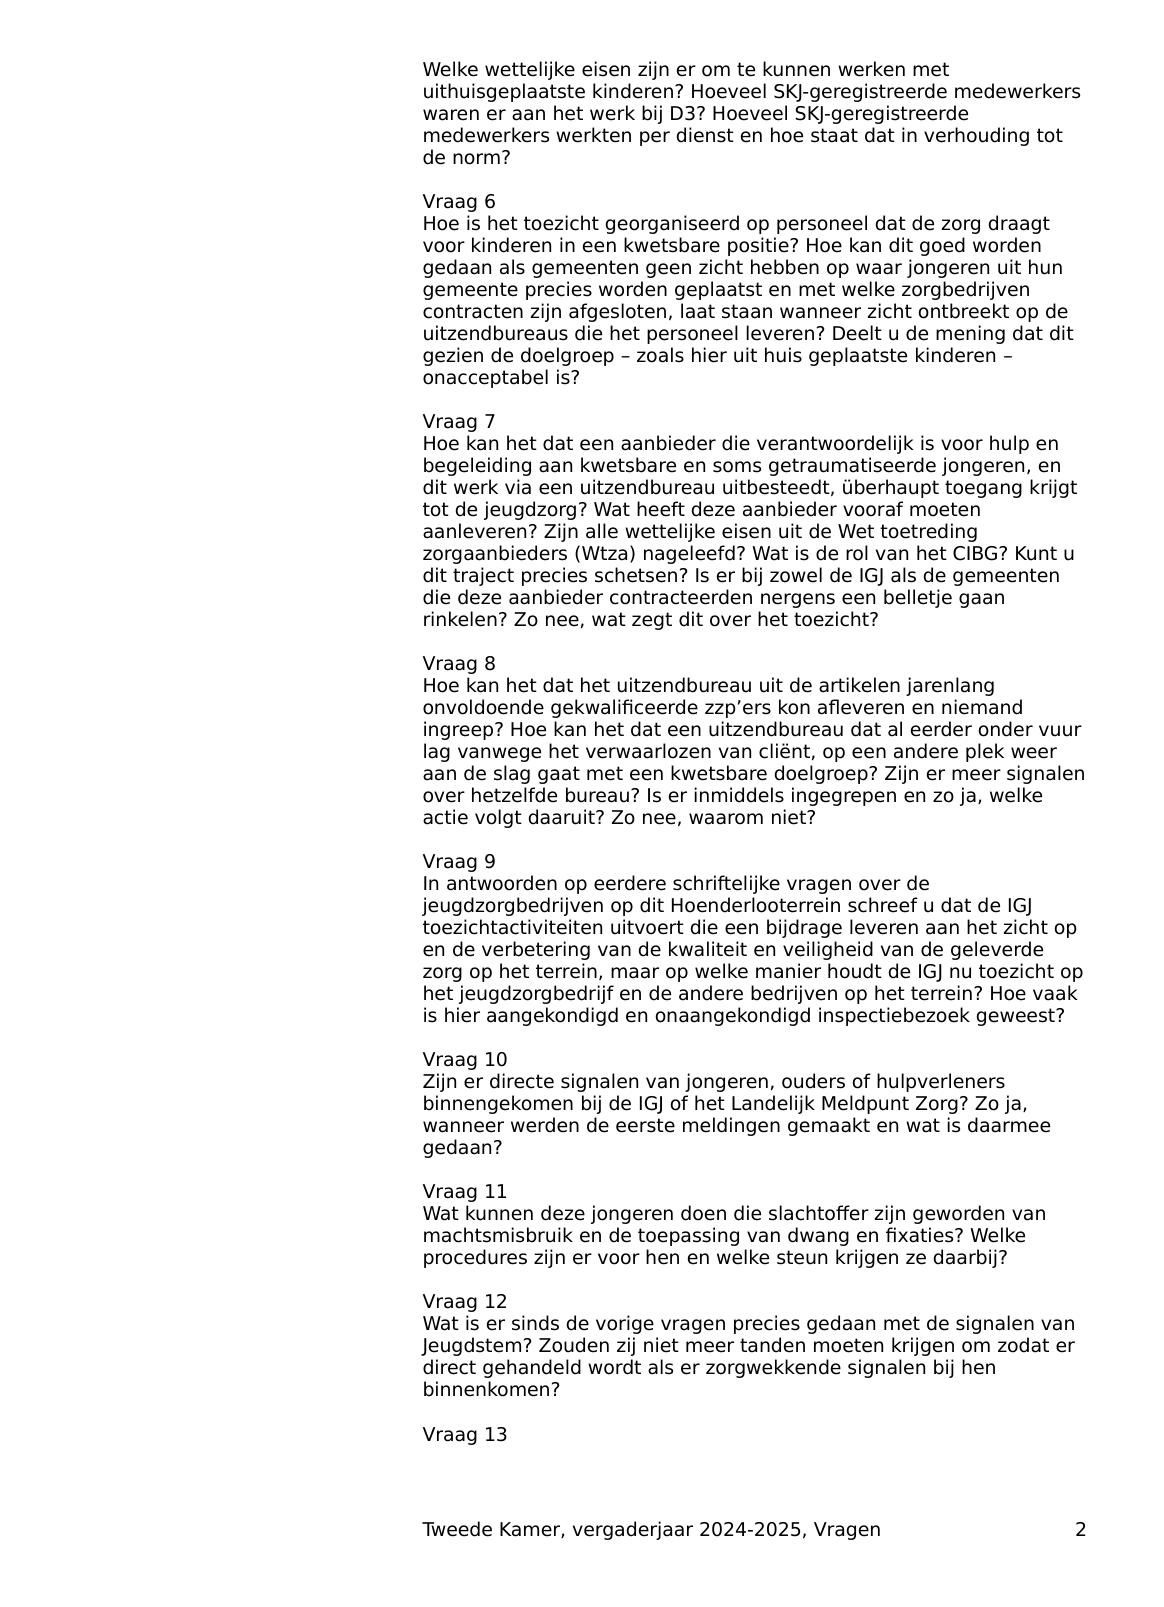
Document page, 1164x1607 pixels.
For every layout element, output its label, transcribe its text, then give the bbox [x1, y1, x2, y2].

text Vraag 11 [422, 1181, 1087, 1203]
text Vraag 10 [422, 1049, 1087, 1071]
text Hoe kan het dat een aanbieder die verantwoordelijk is voor hulp en begeleiding aan kwetsbare en soms getraumatiseerde jongeren, en dit werk via een uitzendbureau uitbesteedt, überhaupt toegang krijgt tot de jeugdzorg? Wat heeft deze aanbieder vooraf moeten aanleveren? Zijn alle wettelijke eisen uit de Wet toetreding zorgaanbieders (Wtza) nageleefd? Wat is de rol van het CIBG? Kunt u dit traject precies schetsen? Is er bij zowel de IGJ als de gemeenten die deze aanbieder contracteerden nergens een belletje gaan rinkelen? Zo nee, wat zegt dit over het toezicht? [422, 433, 1087, 631]
text Hoe kan het dat het uitzendbureau uit de artikelen jarenlang onvoldoende gekwalificeerde zzp’ers kon afleveren en niemand ingreep? Hoe kan het dat een uitzendbureau dat al eerder onder vuur lag vanwege het verwaarlozen van cliënt, op een andere plek weer aan de slag gaat met een kwetsbare doelgroep? Zijn er meer signalen over hetzelfde bureau? Is er inmiddels ingegrepen en zo ja, welke actie volgt daaruit? Zo nee, waarom niet? [422, 675, 1087, 829]
text In antwoorden op eerdere schriftelijke vragen over de jeugdzorgbedrijven op dit Hoenderlooterrein schreef u dat de IGJ toezichtactiviteiten uitvoert die een bijdrage leveren aan het zicht op en de verbetering van de kwaliteit en veiligheid van de geleverde zorg op het terrein, maar op welke manier houdt de IGJ nu toezicht op het jeugdzorgbedrijf en de andere bedrijven op het terrein? Hoe vaak is hier aangekondigd en onaangekondigd inspectiebezoek geweest? [422, 873, 1087, 1027]
text Zijn er directe signalen van jongeren, ouders of hulpverleners binnengekomen bij de IGJ of het Landelijk Meldpunt Zorg? Zo ja, wanneer werden de eerste meldingen gemaakt en wat is daarmee gedaan? [422, 1071, 1087, 1159]
text Vraag 8 [422, 653, 1087, 675]
text Vraag 13 [422, 1423, 1087, 1445]
text Welke wettelijke eisen zijn er om te kunnen werken met uithuisgeplaatste kinderen? Hoeveel SKJ-geregistreerde medewerkers waren er aan het werk bij D3? Hoeveel SKJ-geregistreerde medewerkers werkten per dienst en hoe staat dat in verhouding tot de norm? [422, 59, 1087, 169]
text Vraag 12 [422, 1291, 1087, 1313]
text Vraag 6 [422, 191, 1087, 213]
text Vraag 9 [422, 851, 1087, 873]
text Wat kunnen deze jongeren doen die slachtoffer zijn geworden van machtsmisbruik en de toepassing van dwang en fixaties? Welke procedures zijn er voor hen en welke steun krijgen ze daarbij? [422, 1203, 1087, 1269]
text Vraag 7 [422, 411, 1087, 433]
text Hoe is het toezicht georganiseerd op personeel dat de zorg draagt voor kinderen in een kwetsbare positie? Hoe kan dit goed worden gedaan als gemeenten geen zicht hebben op waar jongeren uit hun gemeente precies worden geplaatst en met welke zorgbedrijven contracten zijn afgesloten, laat staan wanneer zicht ontbreekt op de uitzendbureaus die het personeel leveren? Deelt u de mening dat dit gezien de doelgroep – zoals hier uit huis geplaatste kinderen – onacceptabel is? [422, 213, 1087, 389]
text Wat is er sinds de vorige vragen precies gedaan met de signalen van Jeugdstem? Zouden zij niet meer tanden moeten krijgen om zodat er direct gehandeld wordt als er zorgwekkende signalen bij hen binnenkomen? [422, 1313, 1087, 1401]
